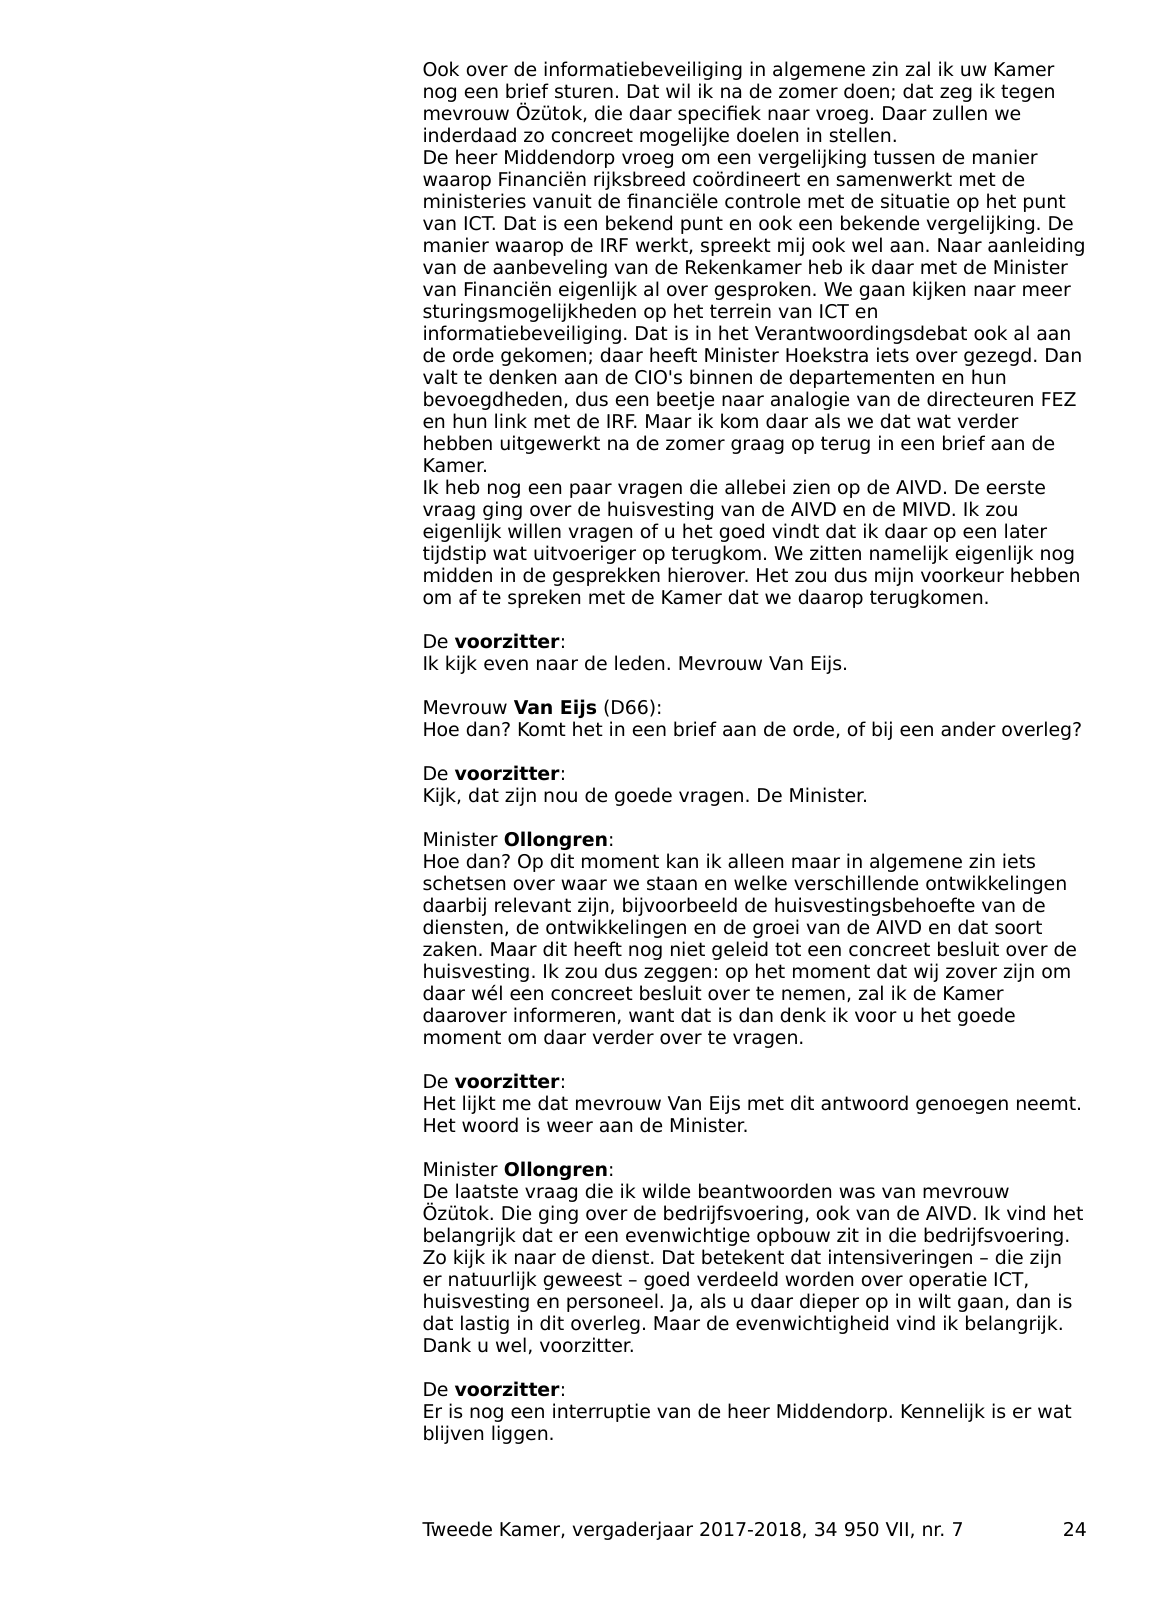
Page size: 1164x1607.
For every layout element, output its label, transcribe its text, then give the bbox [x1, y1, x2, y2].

text Ook over de informatiebeveiliging in algemene zin zal ik uw Kamer nog een brief sturen. Dat wil ik na de zomer doen; dat zeg ik tegen mevrouw Özütok, die daar specifiek naar vroeg. Daar zullen we inderdaad zo concreet mogelijke doelen in stellen. [422, 59, 1087, 147]
text Het lijkt me dat mevrouw Van Eijs met dit antwoord genoegen neemt. Het woord is weer aan de Minister. [422, 1093, 1087, 1137]
text Minister Ollongren: [422, 829, 1087, 851]
text Ik kijk even naar de leden. Mevrouw Van Eijs. [422, 653, 1087, 675]
text Hoe dan? Op dit moment kan ik alleen maar in algemene zin iets schetsen over waar we staan en welke verschillende ontwikkelingen daarbij relevant zijn, bijvoorbeeld de huisvestingsbehoefte van de diensten, de ontwikkelingen en de groei van de AIVD en dat soort zaken. Maar dit heeft nog niet geleid tot een concreet besluit over de huisvesting. Ik zou dus zeggen: op het moment dat wij zover zijn om daar wél een concreet besluit over te nemen, zal ik de Kamer daarover informeren, want dat is dan denk ik voor u het goede moment om daar verder over te vragen. [422, 851, 1087, 1049]
text De voorzitter: [422, 631, 1087, 653]
text De voorzitter: [422, 1071, 1087, 1093]
text Minister Ollongren: [422, 1159, 1087, 1181]
text Mevrouw Van Eijs (D66): [422, 697, 1087, 719]
text Dank u wel, voorzitter. [422, 1335, 1087, 1357]
text Hoe dan? Komt het in een brief aan de orde, of bij een ander overleg? [422, 719, 1087, 741]
text Kijk, dat zijn nou de goede vragen. De Minister. [422, 785, 1087, 807]
text De heer Middendorp vroeg om een vergelijking tussen de manier waarop Financiën rijksbreed coördineert en samenwerkt met de ministeries vanuit de financiële controle met de situatie op het punt van ICT. Dat is een bekend punt en ook een bekende vergelijking. De manier waarop de IRF werkt, spreekt mij ook wel aan. Naar aanleiding van de aanbeveling van de Rekenkamer heb ik daar met de Minister van Financiën eigenlijk al over gesproken. We gaan kijken naar meer sturingsmogelijkheden op het terrein van ICT en informatiebeveiliging. Dat is in het Verantwoordingsdebat ook al aan de orde gekomen; daar heeft Minister Hoekstra iets over gezegd. Dan valt te denken aan de CIO's binnen de departementen en hun bevoegdheden, dus een beetje naar analogie van de directeuren FEZ en hun link met de IRF. Maar ik kom daar als we dat wat verder hebben uitgewerkt na de zomer graag op terug in een brief aan de Kamer. [422, 147, 1087, 477]
text De laatste vraag die ik wilde beantwoorden was van mevrouw Özütok. Die ging over de bedrijfsvoering, ook van de AIVD. Ik vind het belangrijk dat er een evenwichtige opbouw zit in die bedrijfsvoering. Zo kijk ik naar de dienst. Dat betekent dat intensiveringen – die zijn er natuurlijk geweest – goed verdeeld worden over operatie ICT, huisvesting en personeel. Ja, als u daar dieper op in wilt gaan, dan is dat lastig in dit overleg. Maar de evenwichtigheid vind ik belangrijk. [422, 1181, 1087, 1335]
text De voorzitter: [422, 763, 1087, 785]
text De voorzitter: [422, 1379, 1087, 1401]
text Er is nog een interruptie van de heer Middendorp. Kennelijk is er wat blijven liggen. [422, 1401, 1087, 1445]
text Ik heb nog een paar vragen die allebei zien op de AIVD. De eerste vraag ging over de huisvesting van de AIVD en de MIVD. Ik zou eigenlijk willen vragen of u het goed vindt dat ik daar op een later tijdstip wat uitvoeriger op terugkom. We zitten namelijk eigenlijk nog midden in de gesprekken hierover. Het zou dus mijn voorkeur hebben om af te spreken met de Kamer dat we daarop terugkomen. [422, 477, 1087, 608]
